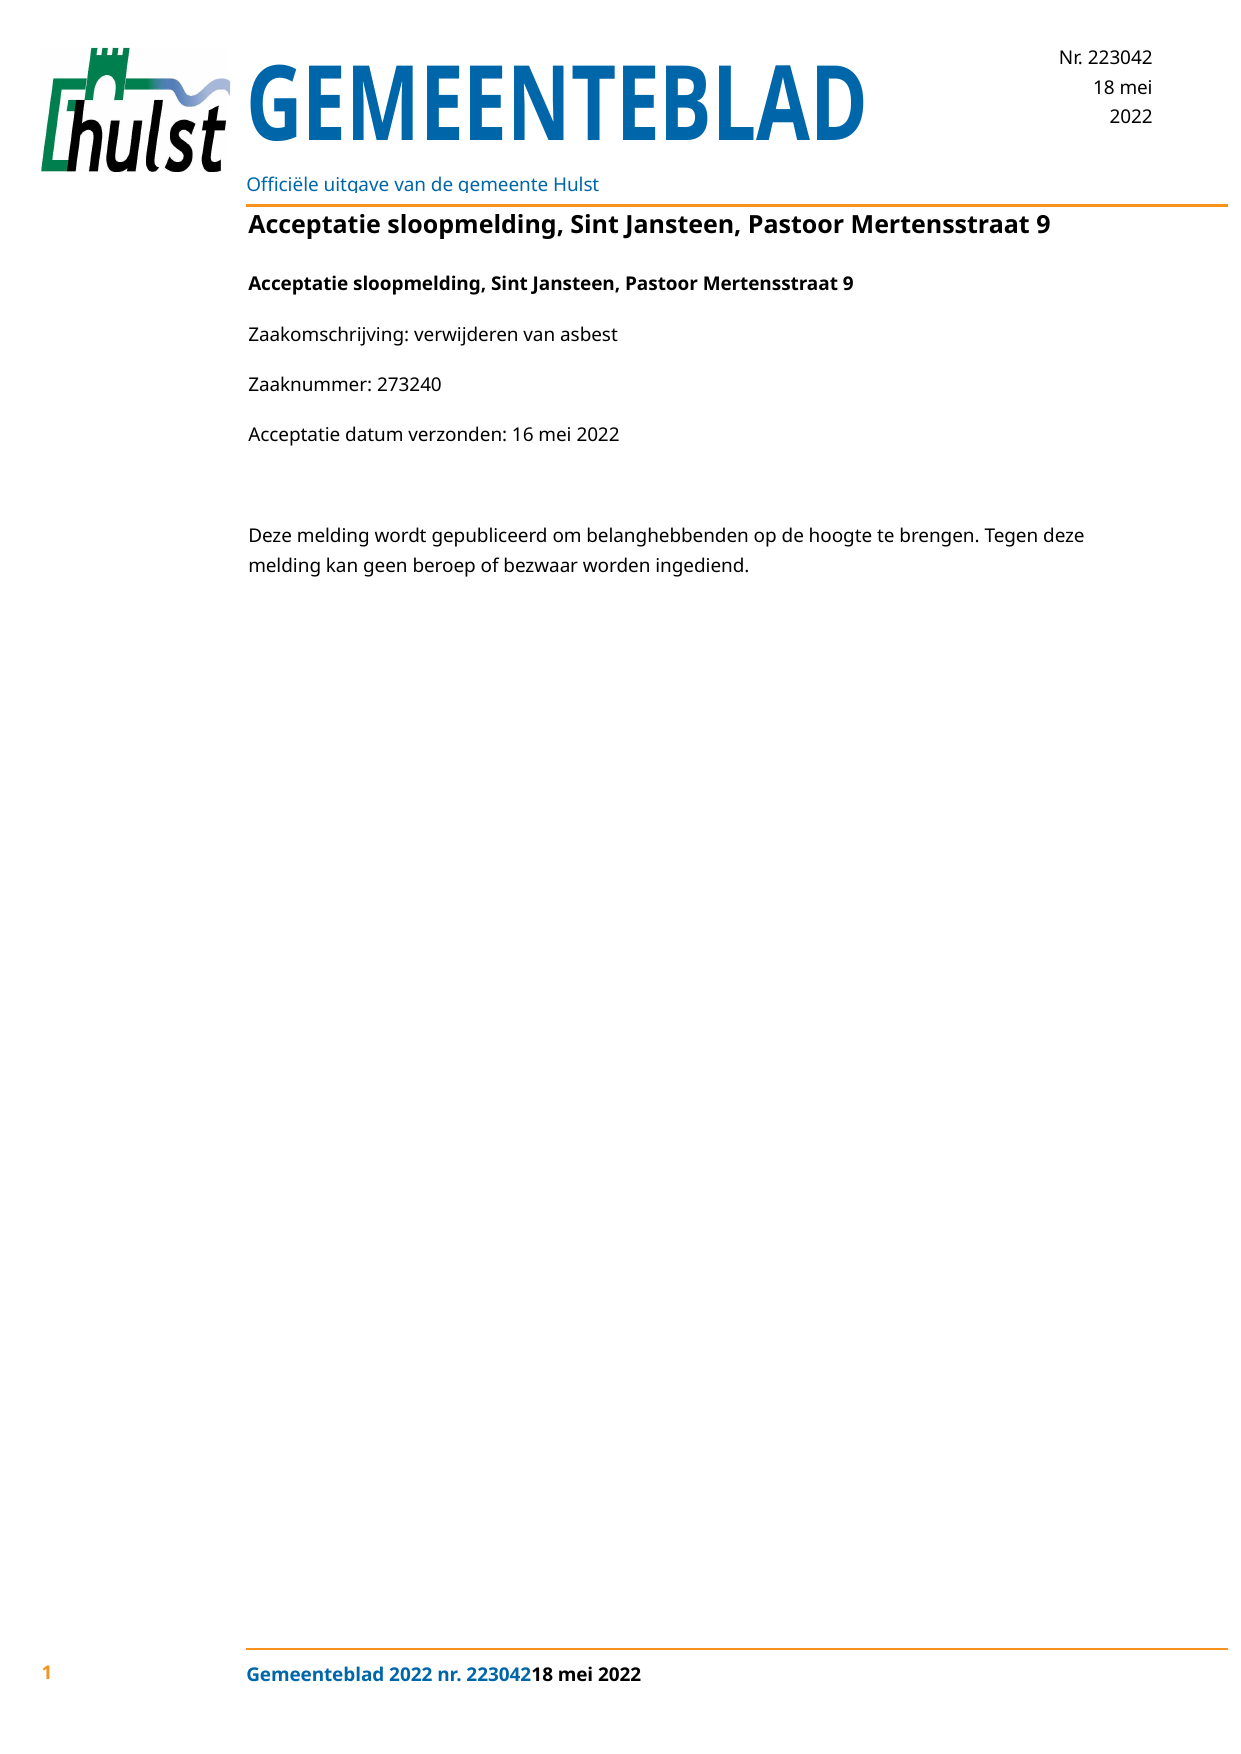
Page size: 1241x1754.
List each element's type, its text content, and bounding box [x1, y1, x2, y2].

text Zaaknummer: 273240 [248, 371, 1152, 397]
text Acceptatie sloopmelding, Sint Jansteen, Pastoor Mertensstraat 9 [248, 270, 1152, 296]
text Acceptatie datum verzonden: 16 mei 2022 [248, 422, 1152, 447]
text Zaakomschrijving: verwijderen van asbest [248, 321, 1152, 346]
text Acceptatie sloopmelding, Sint Jansteen, Pastoor Mertensstraat 9 [248, 207, 1152, 241]
picture [41, 47, 231, 172]
text Deze melding wordt gepubliceerd om belanghebbenden op de hoogte te brengen. Tegen deze melding kan geen beroep of bezwaar worden ingediend. [248, 522, 1152, 578]
